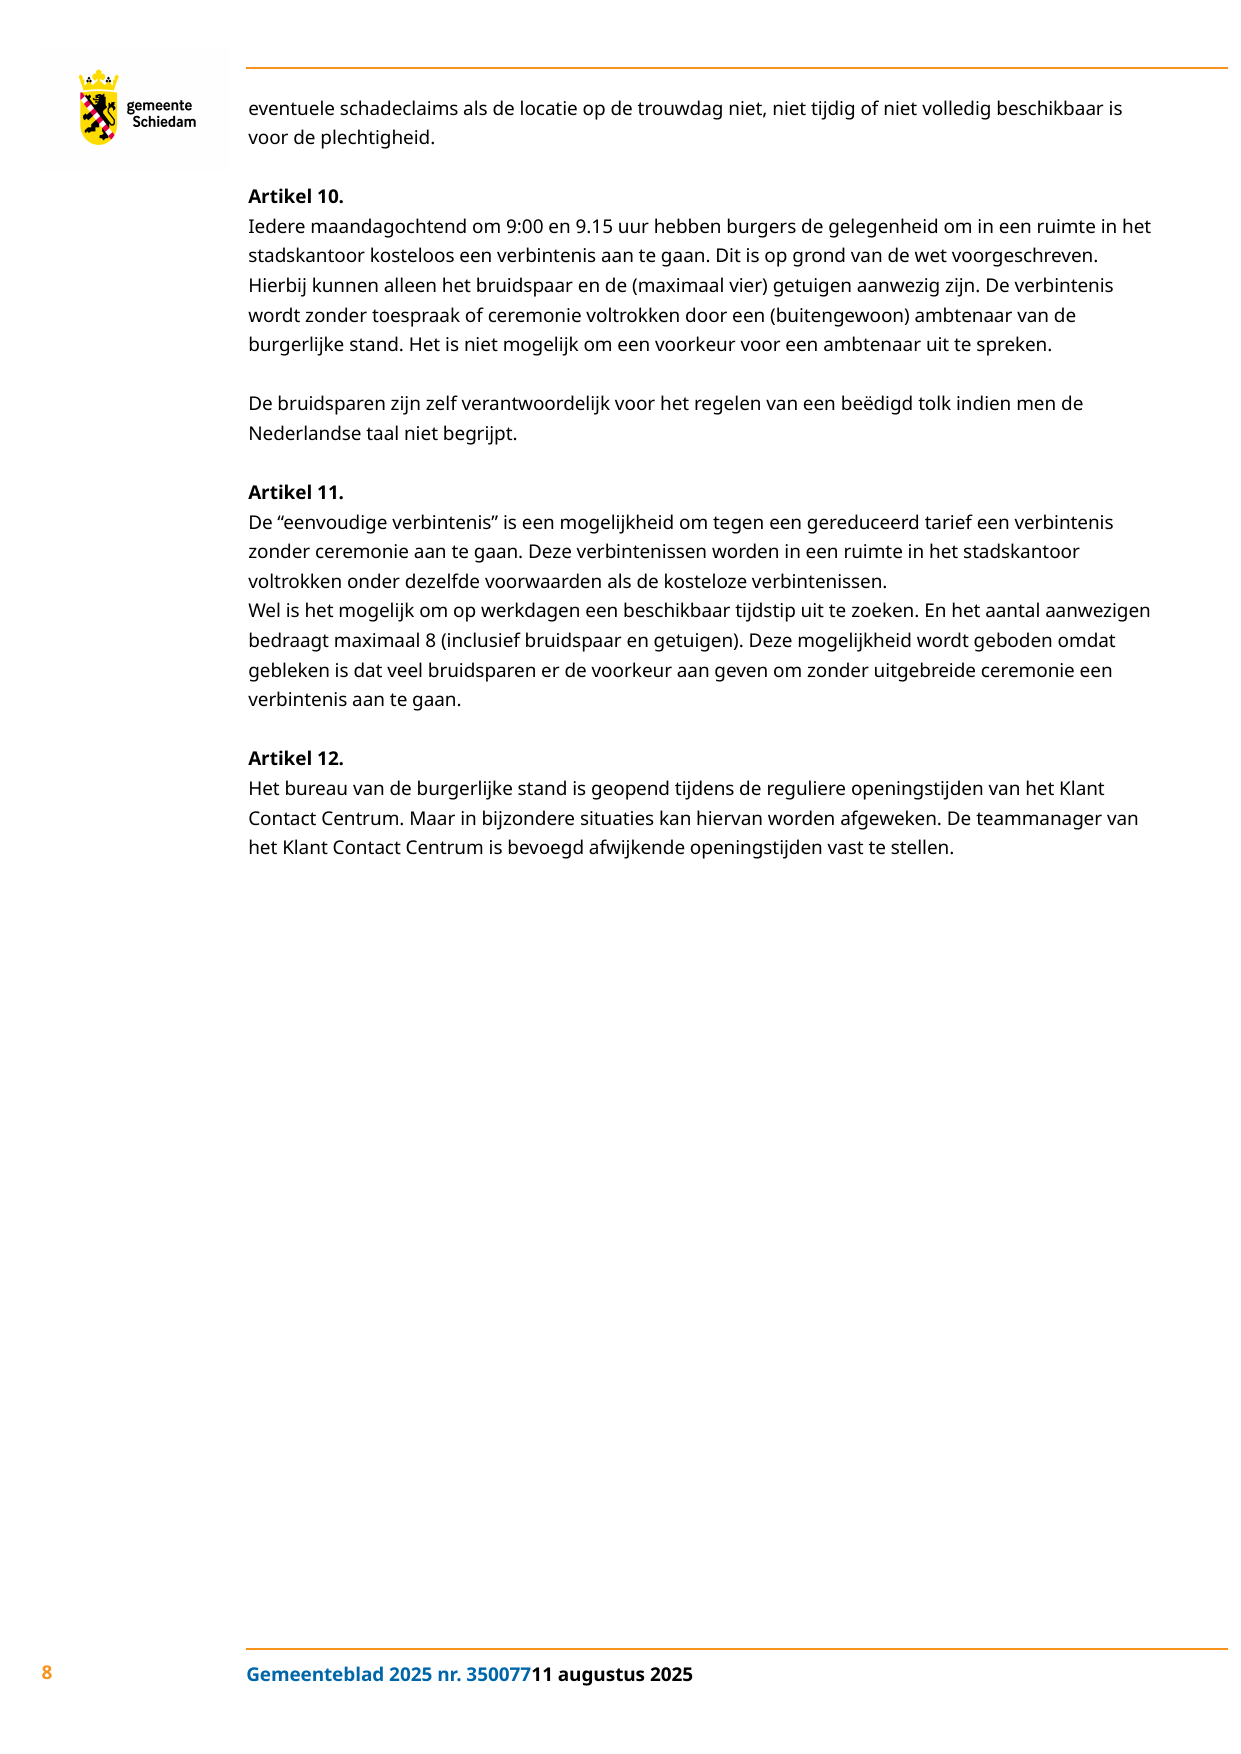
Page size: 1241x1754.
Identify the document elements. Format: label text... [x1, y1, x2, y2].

text Iedere maandagochtend om 9:00 en 9.15 uur hebben burgers de gelegenheid om in een ruimte in het stadskantoor kosteloos een verbintenis aan te gaan. Dit is op grond van de wet voorgeschreven. [248, 213, 1152, 268]
text Het bureau van de burgerlijke stand is geopend tijdens de reguliere openingstijden van het Klant Contact Centrum. Maar in bijzondere situaties kan hiervan worden afgeweken. De teammanager van het Klant Contact Centrum is bevoegd afwijkende openingstijden vast te stellen. [248, 775, 1152, 860]
text De bruidsparen zijn zelf verantwoordelijk voor het regelen van een beëdigd tolk indien men de Nederlandse taal niet begrijpt. [248, 391, 1152, 446]
text Wel is het mogelijk om op werkdagen een beschikbaar tijdstip uit te zoeken. En het aantal aanwezigen bedraagt maximaal 8 (inclusief bruidspaar en getuigen). Deze mogelijkheid wordt geboden omdat gebleken is dat veel bruidsparen er de voorkeur aan geven om zonder uitgebreide ceremonie een verbintenis aan te gaan. [248, 598, 1152, 712]
text Artikel 12. [248, 746, 1152, 771]
text Hierbij kunnen alleen het bruidspaar en de (maximaal vier) getuigen aanwezig zijn. De verbintenis wordt zonder toespraak of ceremonie voltrokken door een (buitengewoon) ambtenaar van de burgerlijke stand. Het is niet mogelijk om een voorkeur voor een ambtenaar uit te spreken. [248, 272, 1152, 357]
picture [41, 47, 231, 172]
text Artikel 11. [248, 479, 1152, 505]
text De “eenvoudige verbintenis” is een mogelijkheid om tegen een gereduceerd tarief een verbintenis zonder ceremonie aan te gaan. Deze verbintenissen worden in een ruimte in het stadskantoor voltrokken onder dezelfde voorwaarden als de kosteloze verbintenissen. [248, 509, 1152, 594]
text eventuele schadeclaims als de locatie op de trouwdag niet, niet tijdig of niet volledig beschikbaar is voor de plechtigheid. [248, 95, 1152, 150]
text Artikel 10. [248, 183, 1152, 209]
